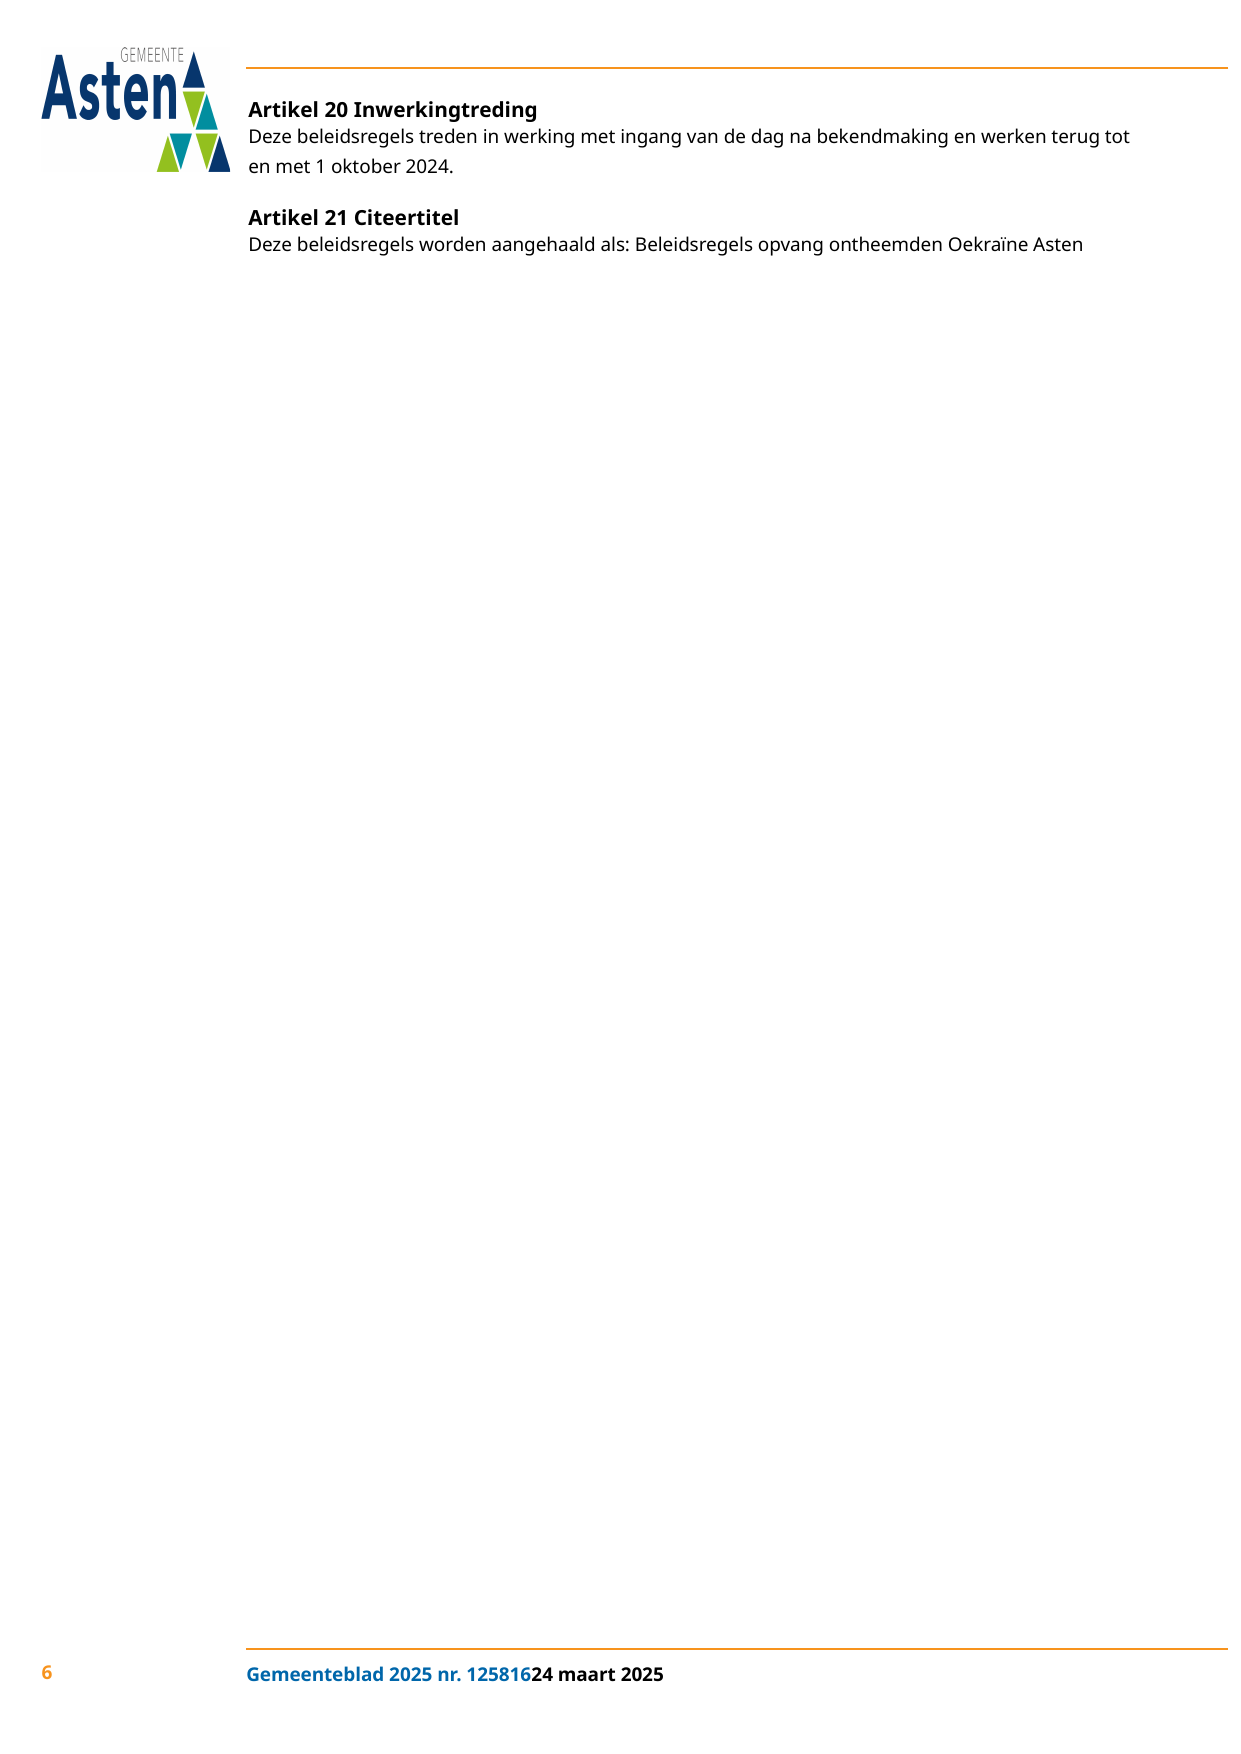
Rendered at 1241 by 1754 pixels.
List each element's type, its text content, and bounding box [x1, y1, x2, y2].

text Deze beleidsregels worden aangehaald als: Beleidsregels opvang ontheemden Oekraïne Asten [248, 232, 1152, 257]
text Artikel 20 Inwerkingtreding [248, 95, 1152, 123]
picture [41, 47, 231, 172]
text Artikel 21 Citeertitel [248, 203, 1152, 232]
text Deze beleidsregels treden in werking met ingang van de dag na bekendmaking en werken terug tot en met 1 oktober 2024. [248, 123, 1152, 178]
